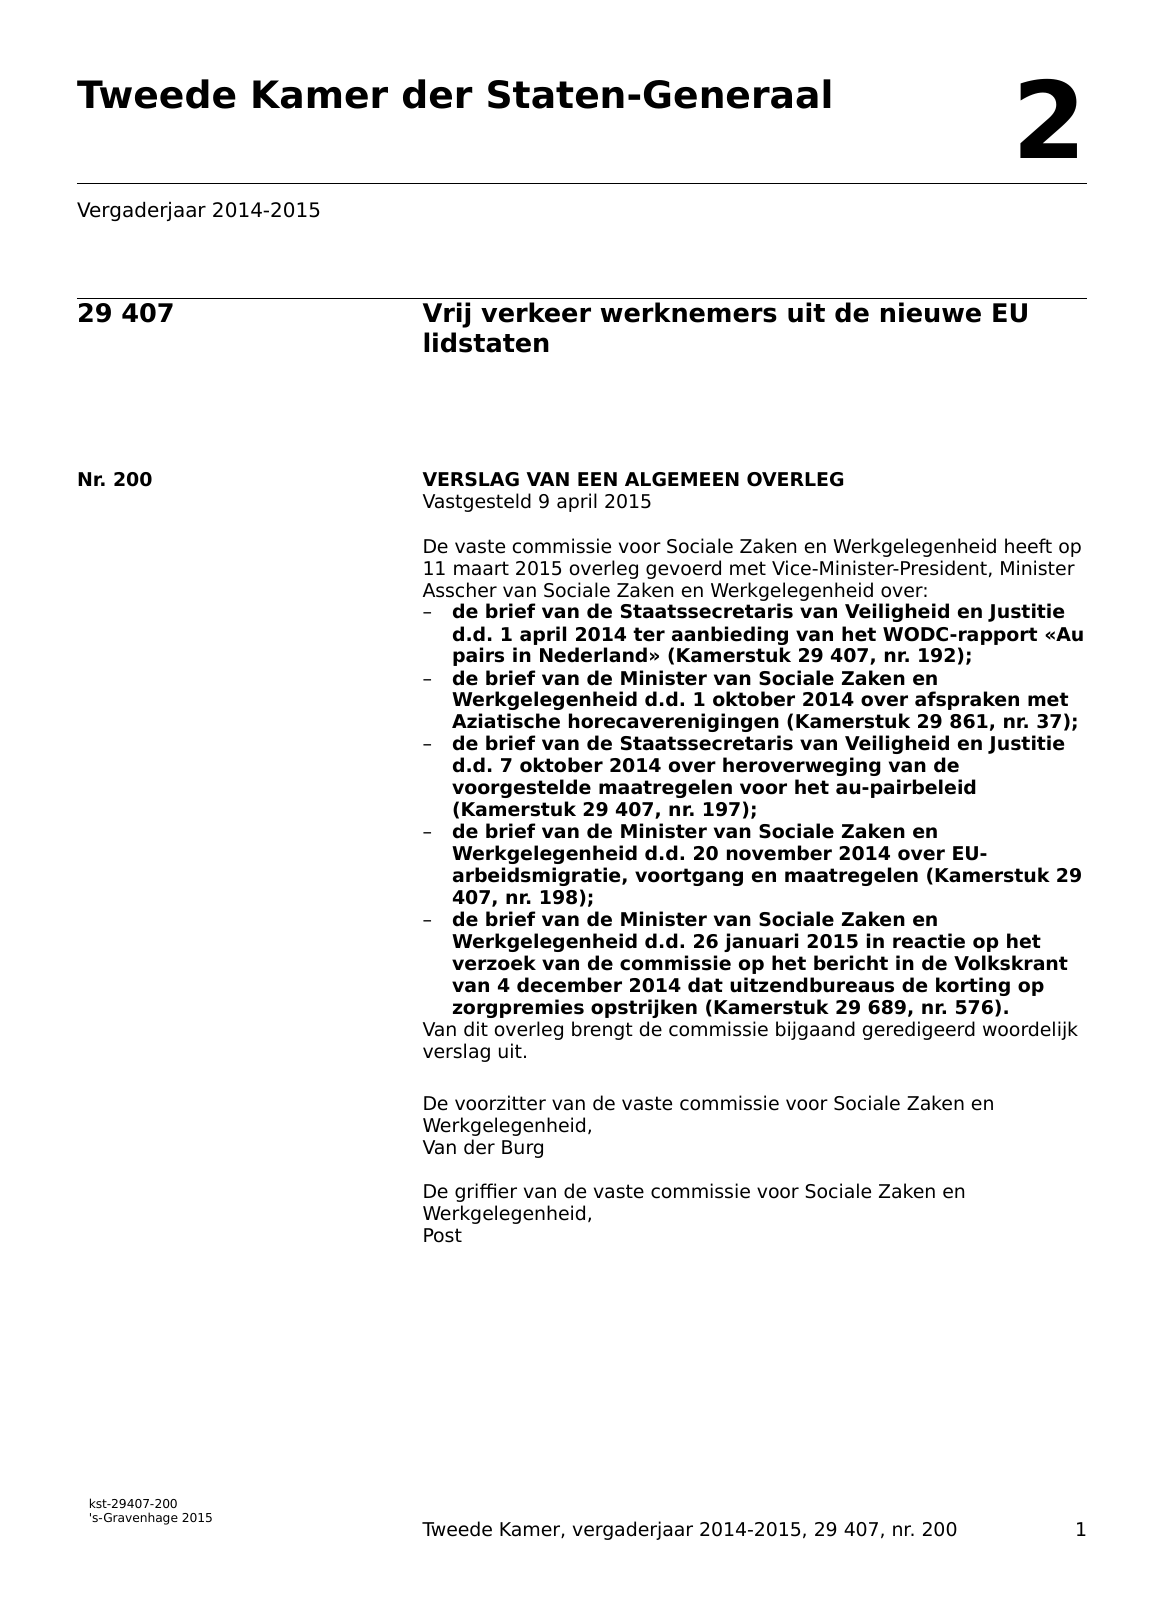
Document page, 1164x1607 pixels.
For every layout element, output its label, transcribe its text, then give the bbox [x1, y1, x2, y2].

table_header 2 [886, 59, 1087, 183]
table_cell Vergaderjaar 2014-2015 [77, 184, 1087, 298]
text De vaste commissie voor Sociale Zaken en Werkgelegenheid heeft op 11 maart 2015 overleg gevoerd met Vice-Minister-President, Minister Asscher van Sociale Zaken en Werkgelegenheid over: [422, 536, 1087, 601]
table_header Tweede Kamer der Staten-Generaal [77, 59, 886, 183]
text – de brief van de Staatssecretaris van Veiligheid en Justitie d.d. 7 oktober 2014 over heroverweging van de voorgestelde maatregelen voor het au-pairbeleid (Kamerstuk 29 407, nr. 197); [422, 733, 1087, 821]
text – de brief van de Minister van Sociale Zaken en Werkgelegenheid d.d. 20 november 2014 over EU-arbeidsmigratie, voortgang en maatregelen (Kamerstuk 29 407, nr. 198); [422, 821, 1087, 909]
text De voorzitter van de vaste commissie voor Sociale Zaken en Werkgelegenheid, Van der Burg [422, 1093, 1087, 1159]
text – de brief van de Minister van Sociale Zaken en Werkgelegenheid d.d. 26 januari 2015 in reactie op het verzoek van de commissie op het bericht in de Volkskrant van 4 december 2014 dat uitzendbureaus de korting op zorgpremies opstrijken (Kamerstuk 29 689, nr. 576). [422, 909, 1087, 1019]
subtitle 29 407 Vrij verkeer werknemers uit de nieuwe EU lidstaten [77, 299, 1087, 358]
subtitle Nr. 200 VERSLAG VAN EEN ALGEMEEN OVERLEG [77, 469, 1087, 491]
text – de brief van de Minister van Sociale Zaken en Werkgelegenheid d.d. 1 oktober 2014 over afspraken met Aziatische horecaverenigingen (Kamerstuk 29 861, nr. 37); [422, 667, 1087, 733]
text Vastgesteld 9 april 2015 [422, 491, 1087, 513]
text Van dit overleg brengt de commissie bijgaand geredigeerd woordelijk verslag uit. [422, 1019, 1087, 1063]
text kst-29407-200 [88, 1497, 323, 1511]
text De griffier van de vaste commissie voor Sociale Zaken en Werkgelegenheid, Post [422, 1181, 1087, 1247]
text – de brief van de Staatssecretaris van Veiligheid en Justitie d.d. 1 april 2014 ter aanbieding van het WODC-rapport «Au pairs in Nederland» (Kamerstuk 29 407, nr. 192); [422, 601, 1087, 667]
text 's-Gravenhage 2015 [88, 1511, 323, 1525]
